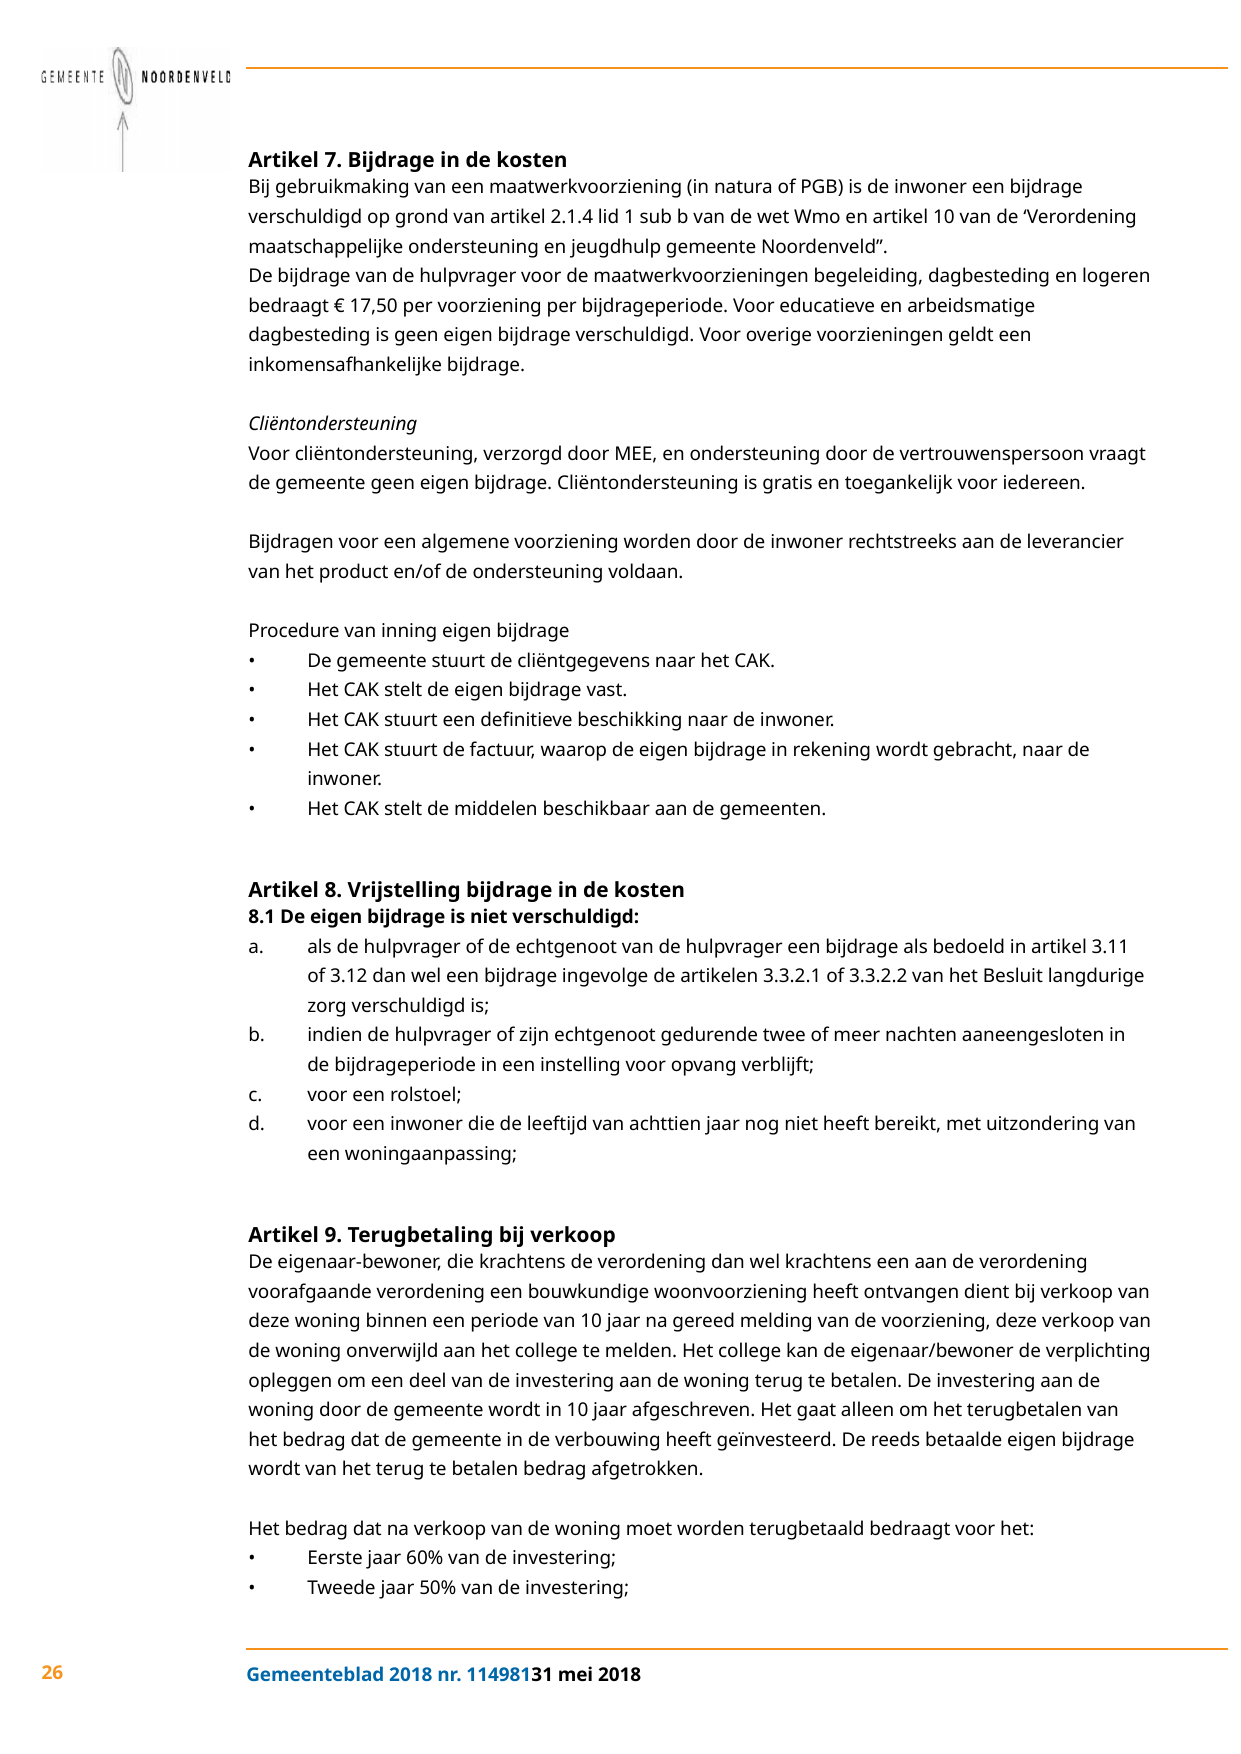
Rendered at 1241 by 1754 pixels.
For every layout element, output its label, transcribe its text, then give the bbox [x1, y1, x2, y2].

list als de hulpvrager of de echtgenoot van de hulpvrager een bijdrage als bedoeld in artikel 3.11 of 3.12 dan wel een bijdrage ingevolge de artikelen 3.3.2.1 of 3.3.2.2 van het Besluit langdurige zorg verschuldigd is; [248, 933, 1152, 1018]
text Procedure van inning eigen bijdrage [248, 617, 1152, 643]
list Het CAK stelt de eigen bijdrage vast. [248, 677, 1152, 702]
list Tweede jaar 50% van de investering; [248, 1574, 1152, 1599]
list Het CAK stuurt een definitieve beschikking naar de inwoner. [248, 706, 1152, 732]
list Het CAK stelt de middelen beschikbaar aan de gemeenten. [248, 795, 1152, 821]
list indien de hulpvrager of zijn echtgenoot gedurende twee of meer nachten aaneengesloten in de bijdrageperiode in een instelling voor opvang verblijft; [248, 1022, 1152, 1077]
text De bijdrage van de hulpvrager voor de maatwerkvoorzieningen begeleiding, dagbesteding en logeren bedraagt € 17,50 per voorziening per bijdrageperiode. Voor educatieve en arbeidsmatige dagbesteding is geen eigen bijdrage verschuldigd. Voor overige voorzieningen geldt een inkomensafhankelijke bijdrage. [248, 262, 1152, 377]
list voor een inwoner die de leeftijd van achttien jaar nog niet heeft bereikt, met uitzondering van een woningaanpassing; [248, 1110, 1152, 1166]
picture [41, 47, 231, 172]
text Bij gebruikmaking van een maatwerkvoorziening (in natura of PGB) is de inwoner een bijdrage verschuldigd op grond van artikel 2.1.4 lid 1 sub b van de wet Wmo en artikel 10 van de ‘Verordening maatschappelijke ondersteuning en jeugdhulp gemeente Noordenveld”. [248, 174, 1152, 258]
text Het bedrag dat na verkoop van de woning moet worden terugbetaald bedraagt voor het: [248, 1515, 1152, 1540]
text Artikel 7. Bijdrage in de kosten [248, 145, 1152, 174]
list Eerste jaar 60% van de investering; [248, 1544, 1152, 1570]
text Artikel 9. Terugbetaling bij verkoop [248, 1220, 1152, 1248]
list Het CAK stuurt de factuur, waarop de eigen bijdrage in rekening wordt gebracht, naar de inwoner. [248, 736, 1152, 791]
text Artikel 8. Vrijstelling bijdrage in de kosten [248, 875, 1152, 903]
text Voor cliëntondersteuning, verzorgd door MEE, en ondersteuning door de vertrouwenspersoon vraagt de gemeente geen eigen bijdrage. Cliëntondersteuning is gratis en toegankelijk voor iedereen. [248, 440, 1152, 495]
text 8.1 De eigen bijdrage is niet verschuldigd: [248, 903, 1152, 929]
list voor een rolstoel; [248, 1081, 1152, 1107]
text Cliëntondersteuning [248, 410, 1152, 436]
text De eigenaar-bewoner, die krachtens de verordening dan wel krachtens een aan de verordening voorafgaande verordening een bouwkundige woonvoorziening heeft ontvangen dient bij verkoop van deze woning binnen een periode van 10 jaar na gereed melding van de voorziening, deze verkoop van de woning onverwijld aan het college te melden. Het college kan de eigenaar/bewoner de verplichting opleggen om een deel van de investering aan de woning terug te betalen. De investering aan de woning door de gemeente wordt in 10 jaar afgeschreven. Het gaat alleen om het terugbetalen van het bedrag dat de gemeente in de verbouwing heeft geïnvesteerd. De reeds betaalde eigen bijdrage wordt van het terug te betalen bedrag afgetrokken. [248, 1248, 1152, 1481]
list De gemeente stuurt de cliëntgegevens naar het CAK. [248, 647, 1152, 673]
text Bijdragen voor een algemene voorziening worden door de inwoner rechtstreeks aan de leverancier van het product en/of de ondersteuning voldaan. [248, 529, 1152, 584]
